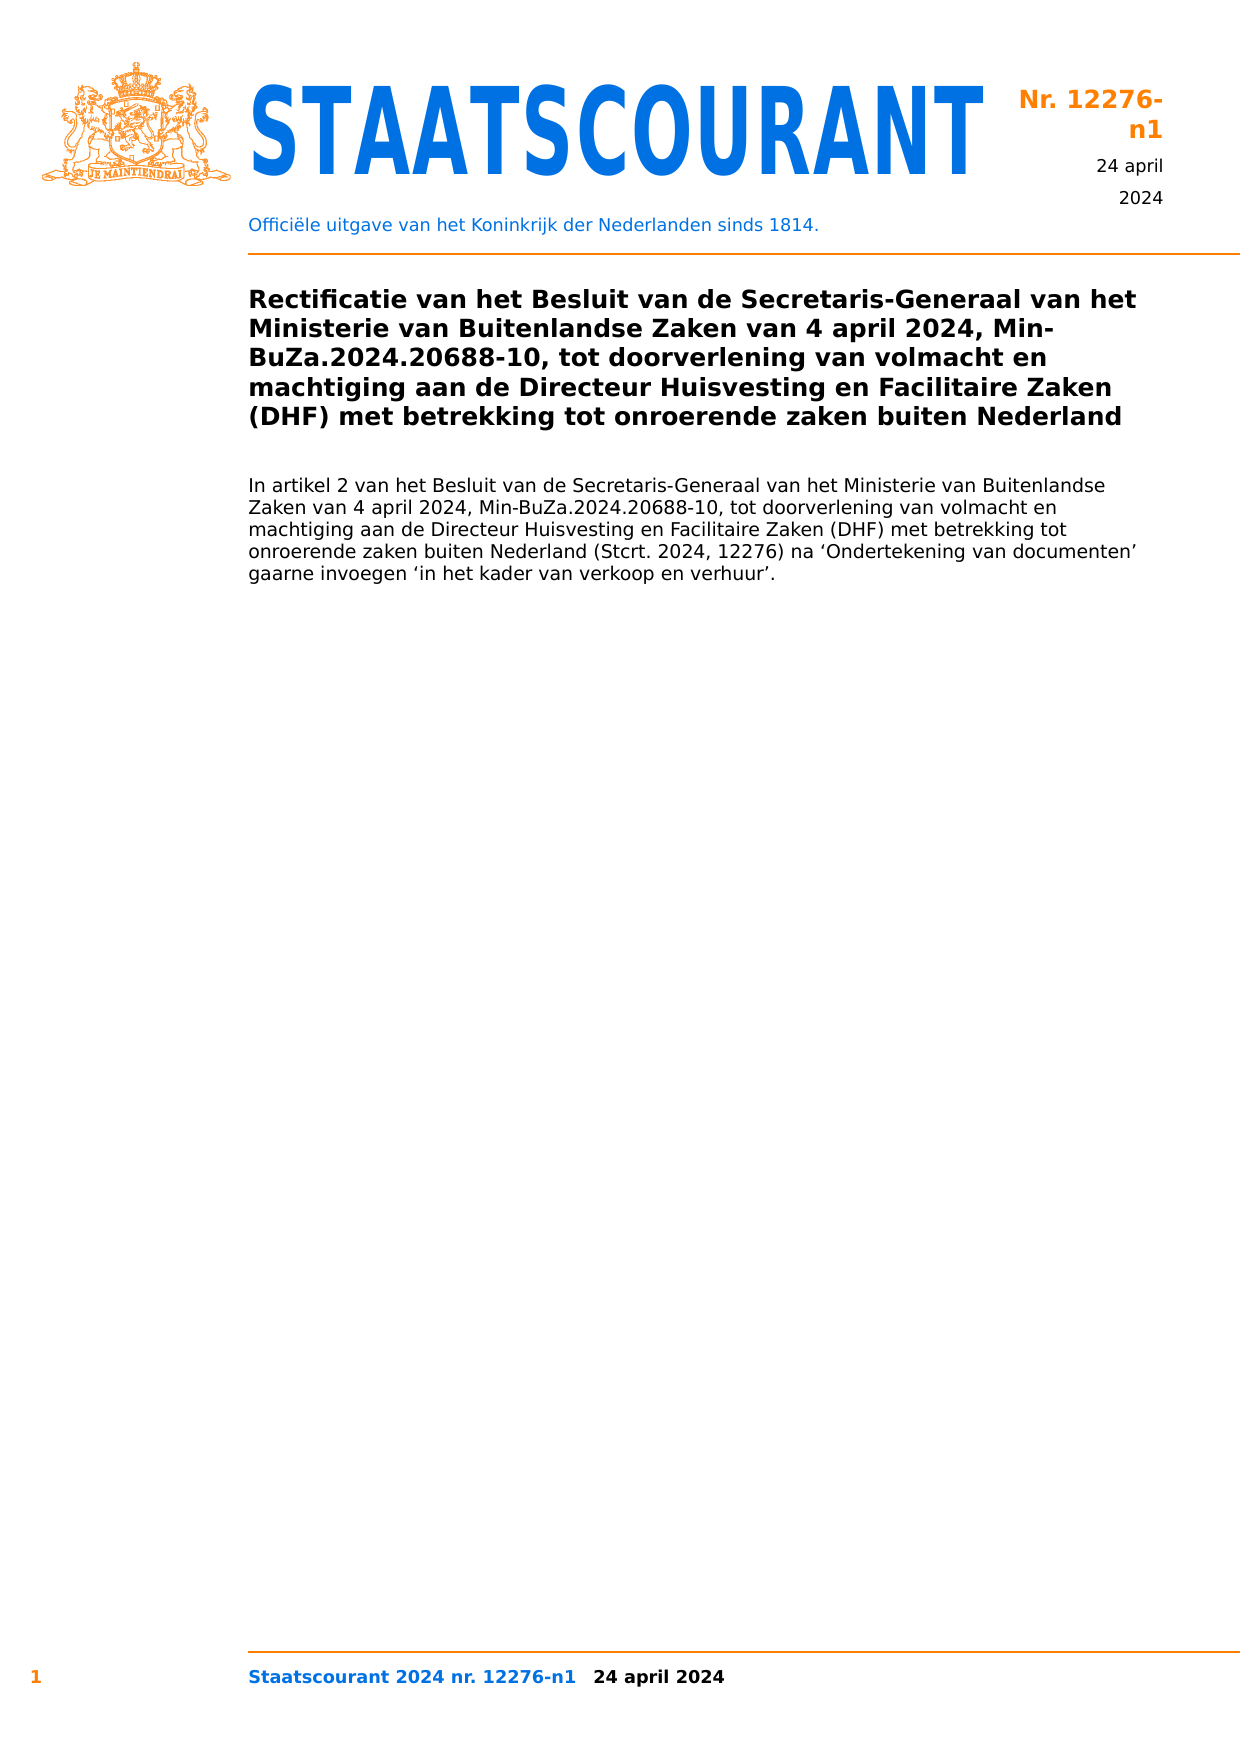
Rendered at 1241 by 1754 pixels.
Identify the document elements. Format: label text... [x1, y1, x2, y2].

subtitle Rectificatie van het Besluit van de Secretaris-Generaal van het Ministerie van Buitenlandse Zaken van 4 april 2024, Min-BuZa.2024.20688-10, tot doorverlening van volmacht en machtiging aan de Directeur Huisvesting en Facilitaire Zaken (DHF) met betrekking tot onroerende zaken buiten Nederland [248, 285, 1163, 431]
table_cell 2024 [998, 183, 1240, 215]
table_cell Officiële uitgave van het Koninkrijk der Nederlanden sinds 1814. [248, 215, 1240, 253]
text In artikel 2 van het Besluit van de Secretaris-Generaal van het Ministerie van Buitenlandse Zaken van 4 april 2024, Min-BuZa.2024.20688-10, tot doorverlening van volmacht en machtiging aan de Directeur Huisvesting en Facilitaire Zaken (DHF) met betrekking tot onroerende zaken buiten Nederland (Stcrt. 2024, 12276) na ‘Ondertekening van documenten’ gaarne invoegen ‘in het kader van verkoop en verhuur’. [248, 475, 1163, 585]
table_header Nr. 12276-n1 [998, 62, 1240, 150]
picture [41, 62, 231, 186]
table_header STAATSCOURANT [248, 62, 998, 215]
table_cell 24 april [998, 150, 1240, 182]
table_header [25, 62, 248, 253]
